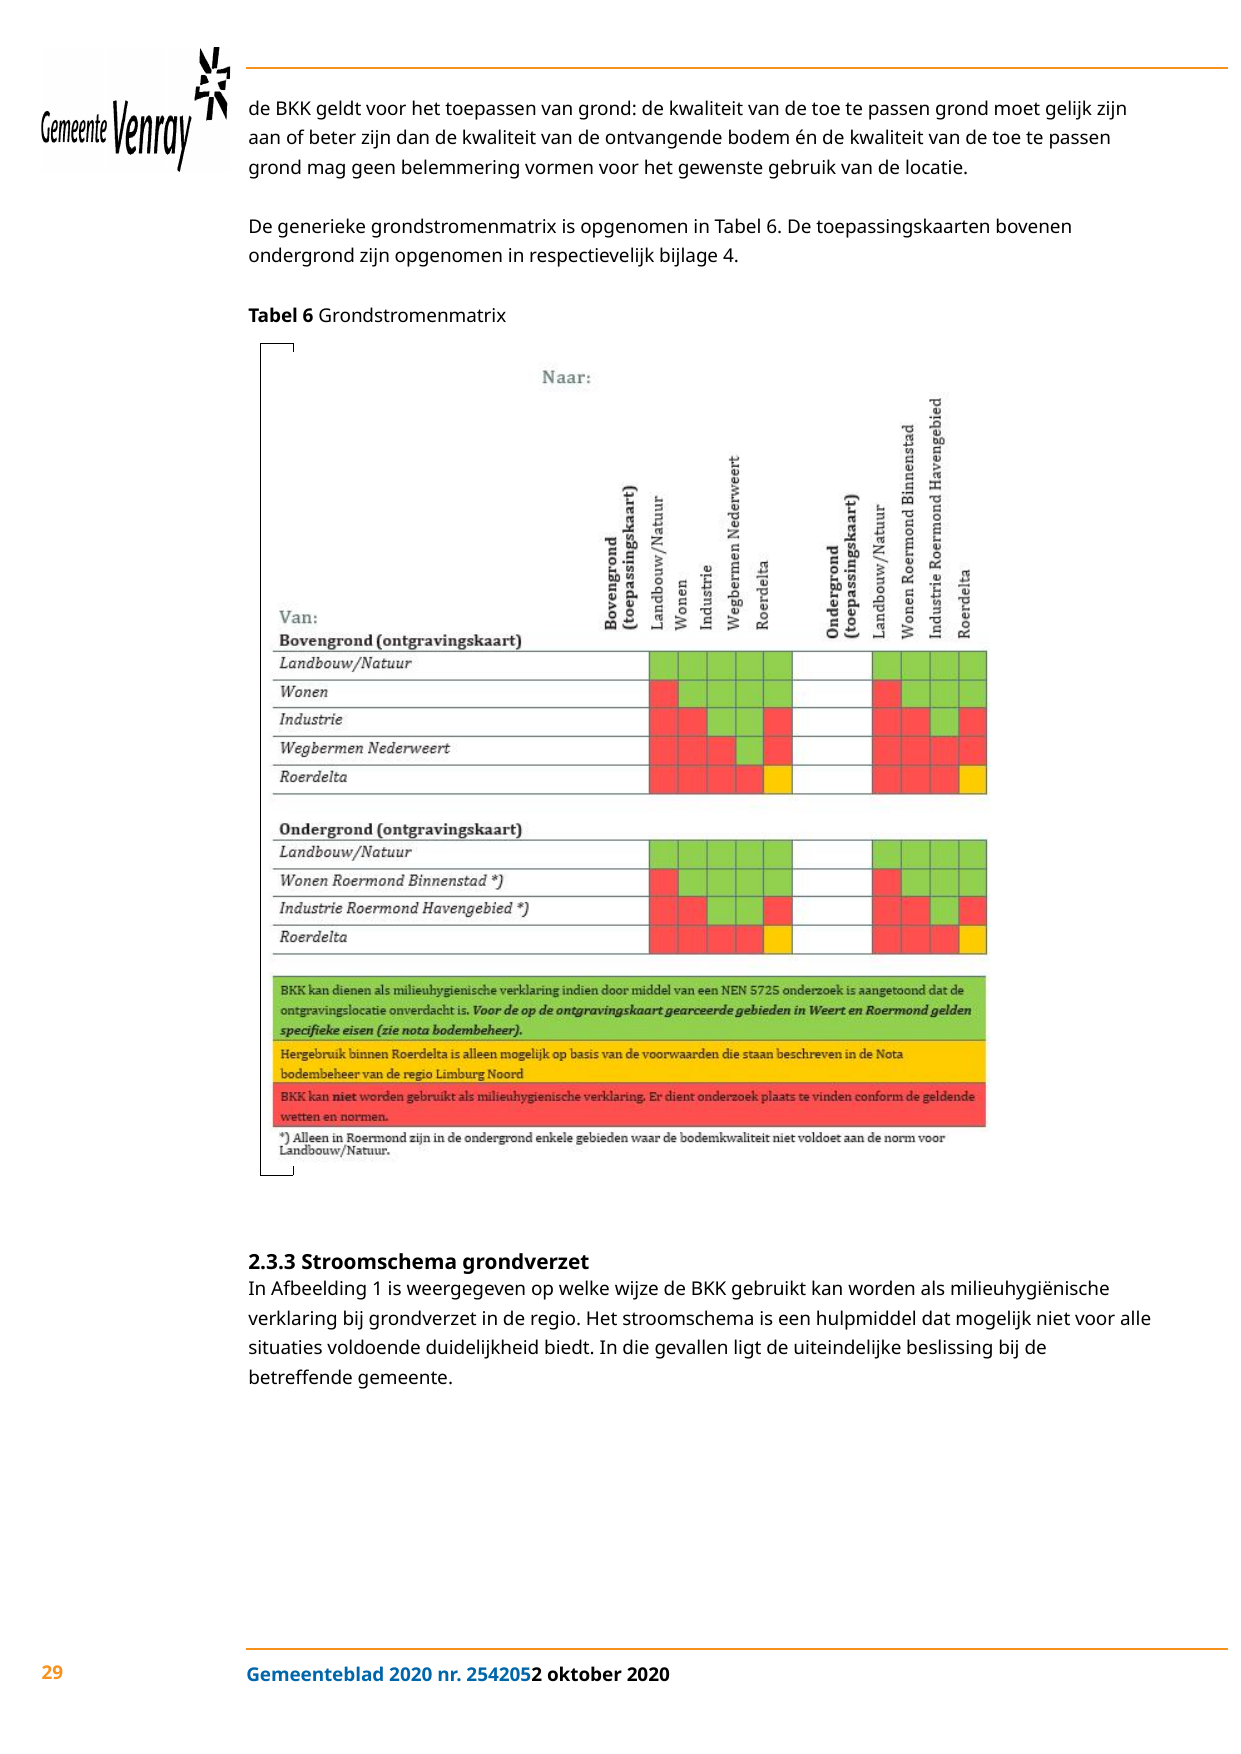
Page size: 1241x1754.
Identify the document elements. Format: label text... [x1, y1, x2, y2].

text In Afbeelding 1 is weergegeven op welke wijze de BKK gebruikt kan worden als milieuhygiënische verklaring bij grondverzet in de regio. Het stroomschema is een hulpmiddel dat mogelijk niet voor alle situaties voldoende duidelijkheid biedt. In die gevallen ligt de uiteindelijke beslissing bij de betreffende gemeente. [248, 1275, 1152, 1390]
text De generieke grondstromenmatrix is opgenomen in Tabel 6. De toepassingskaarten bovenen ondergrond zijn opgenomen in respectievelijk bijlage 4. [248, 213, 1152, 268]
picture [41, 47, 231, 172]
text de BKK geldt voor het toepassen van grond: de kwaliteit van de toe te passen grond moet gelijk zijn aan of beter zijn dan de kwaliteit van de ontvangende bodem én de kwaliteit van de toe te passen grond mag geen belemmering vormen voor het gewenste gebruik van de locatie. [248, 95, 1152, 180]
text Tabel 6 Grondstromenmatrix [248, 302, 1152, 328]
text 2.3.3 Stroomschema grondverzet [248, 1247, 1152, 1275]
picture [268, 352, 996, 1166]
